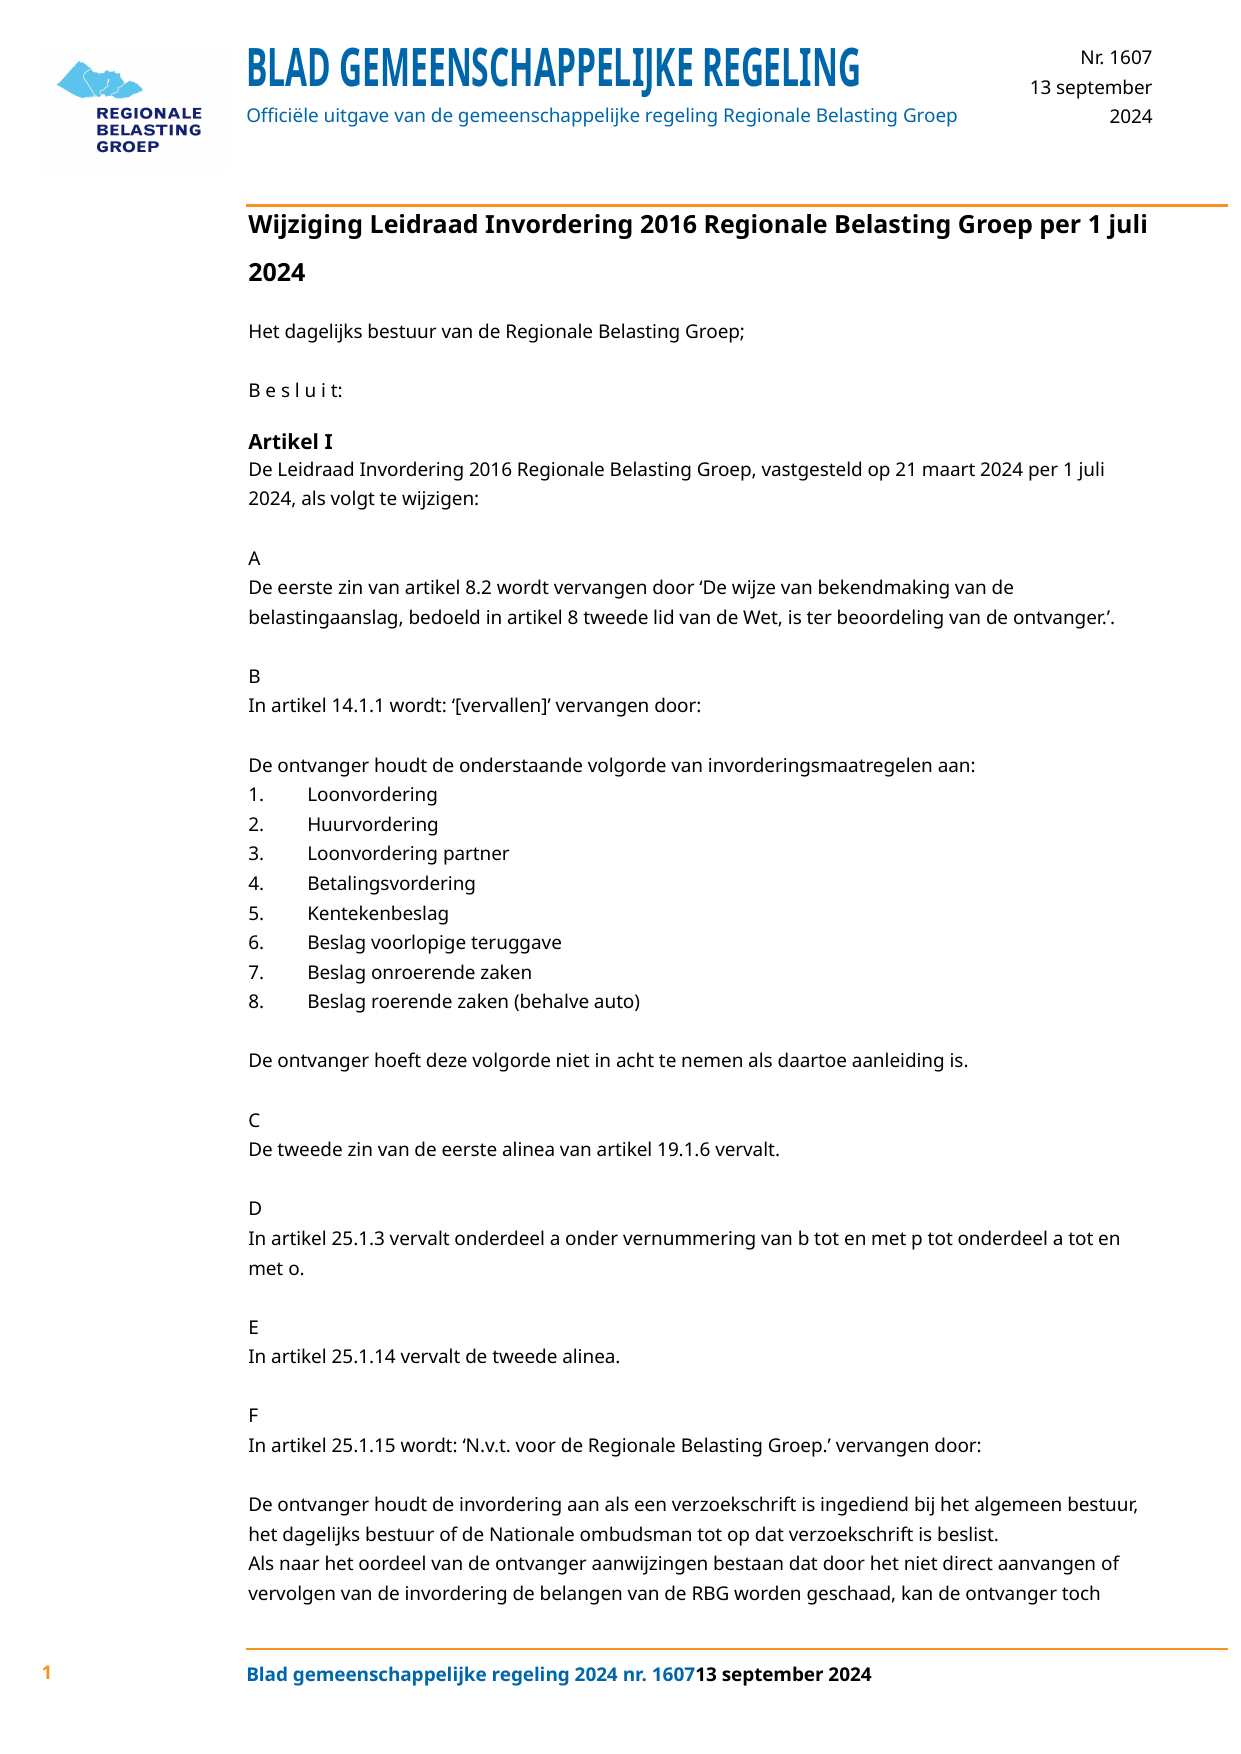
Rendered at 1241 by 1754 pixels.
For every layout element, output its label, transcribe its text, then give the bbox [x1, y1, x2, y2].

list Kentekenbeslag [248, 900, 1152, 925]
text C [248, 1107, 1152, 1132]
text In artikel 25.1.3 vervalt onderdeel a onder vernummering van b tot en met p tot onderdeel a tot en met o. [248, 1225, 1152, 1280]
list Beslag voorlopige teruggave [248, 929, 1152, 955]
text D [248, 1196, 1152, 1221]
text F [248, 1403, 1152, 1428]
text Wijziging Leidraad Invordering 2016 Regionale Belasting Groep per 1 juli 2024 [248, 207, 1152, 288]
text In artikel 14.1.1 wordt: ‘[vervallen]’ vervangen door: [248, 693, 1152, 718]
text B e s l u i t: [248, 377, 1152, 403]
text De eerste zin van artikel 8.2 wordt vervangen door ‘De wijze van bekendmaking van de belastingaanslag, bedoeld in artikel 8 tweede lid van de Wet, is ter beoordeling van de ontvanger.’. [248, 574, 1152, 629]
text De ontvanger houdt de onderstaande volgorde van invorderingsmaatregelen aan: [248, 752, 1152, 777]
text Het dagelijks bestuur van de Regionale Belasting Groep; [248, 318, 1152, 344]
text De Leidraad Invordering 2016 Regionale Belasting Groep, vastgesteld op 21 maart 2024 per 1 juli 2024, als volgt te wijzigen: [248, 456, 1152, 511]
list Loonvordering partner [248, 841, 1152, 866]
text E [248, 1314, 1152, 1339]
picture [41, 47, 231, 172]
list Beslag onroerende zaken [248, 959, 1152, 984]
list Betalingsvordering [248, 870, 1152, 896]
text Artikel I [248, 427, 1152, 456]
list Huurvordering [248, 811, 1152, 837]
text In artikel 25.1.15 wordt: ‘N.v.t. voor de Regionale Belasting Groep.’ vervangen door: [248, 1432, 1152, 1458]
text A [248, 545, 1152, 570]
text In artikel 25.1.14 vervalt de tweede alinea. [248, 1343, 1152, 1369]
list Beslag roerende zaken (behalve auto) [248, 988, 1152, 1014]
text Als naar het oordeel van de ontvanger aanwijzingen bestaan dat door het niet direct aanvangen of vervolgen van de invordering de belangen van de RBG worden geschaad, kan de ontvanger toch [248, 1551, 1152, 1606]
text De ontvanger hoeft deze volgorde niet in acht te nemen als daartoe aanleiding is. [248, 1048, 1152, 1073]
text De tweede zin van de eerste alinea van artikel 19.1.6 vervalt. [248, 1136, 1152, 1162]
list Loonvordering [248, 781, 1152, 807]
text De ontvanger houdt de invordering aan als een verzoekschrift is ingediend bij het algemeen bestuur, het dagelijks bestuur of de Nationale ombudsman tot op dat verzoekschrift is beslist. [248, 1491, 1152, 1547]
text B [248, 663, 1152, 689]
